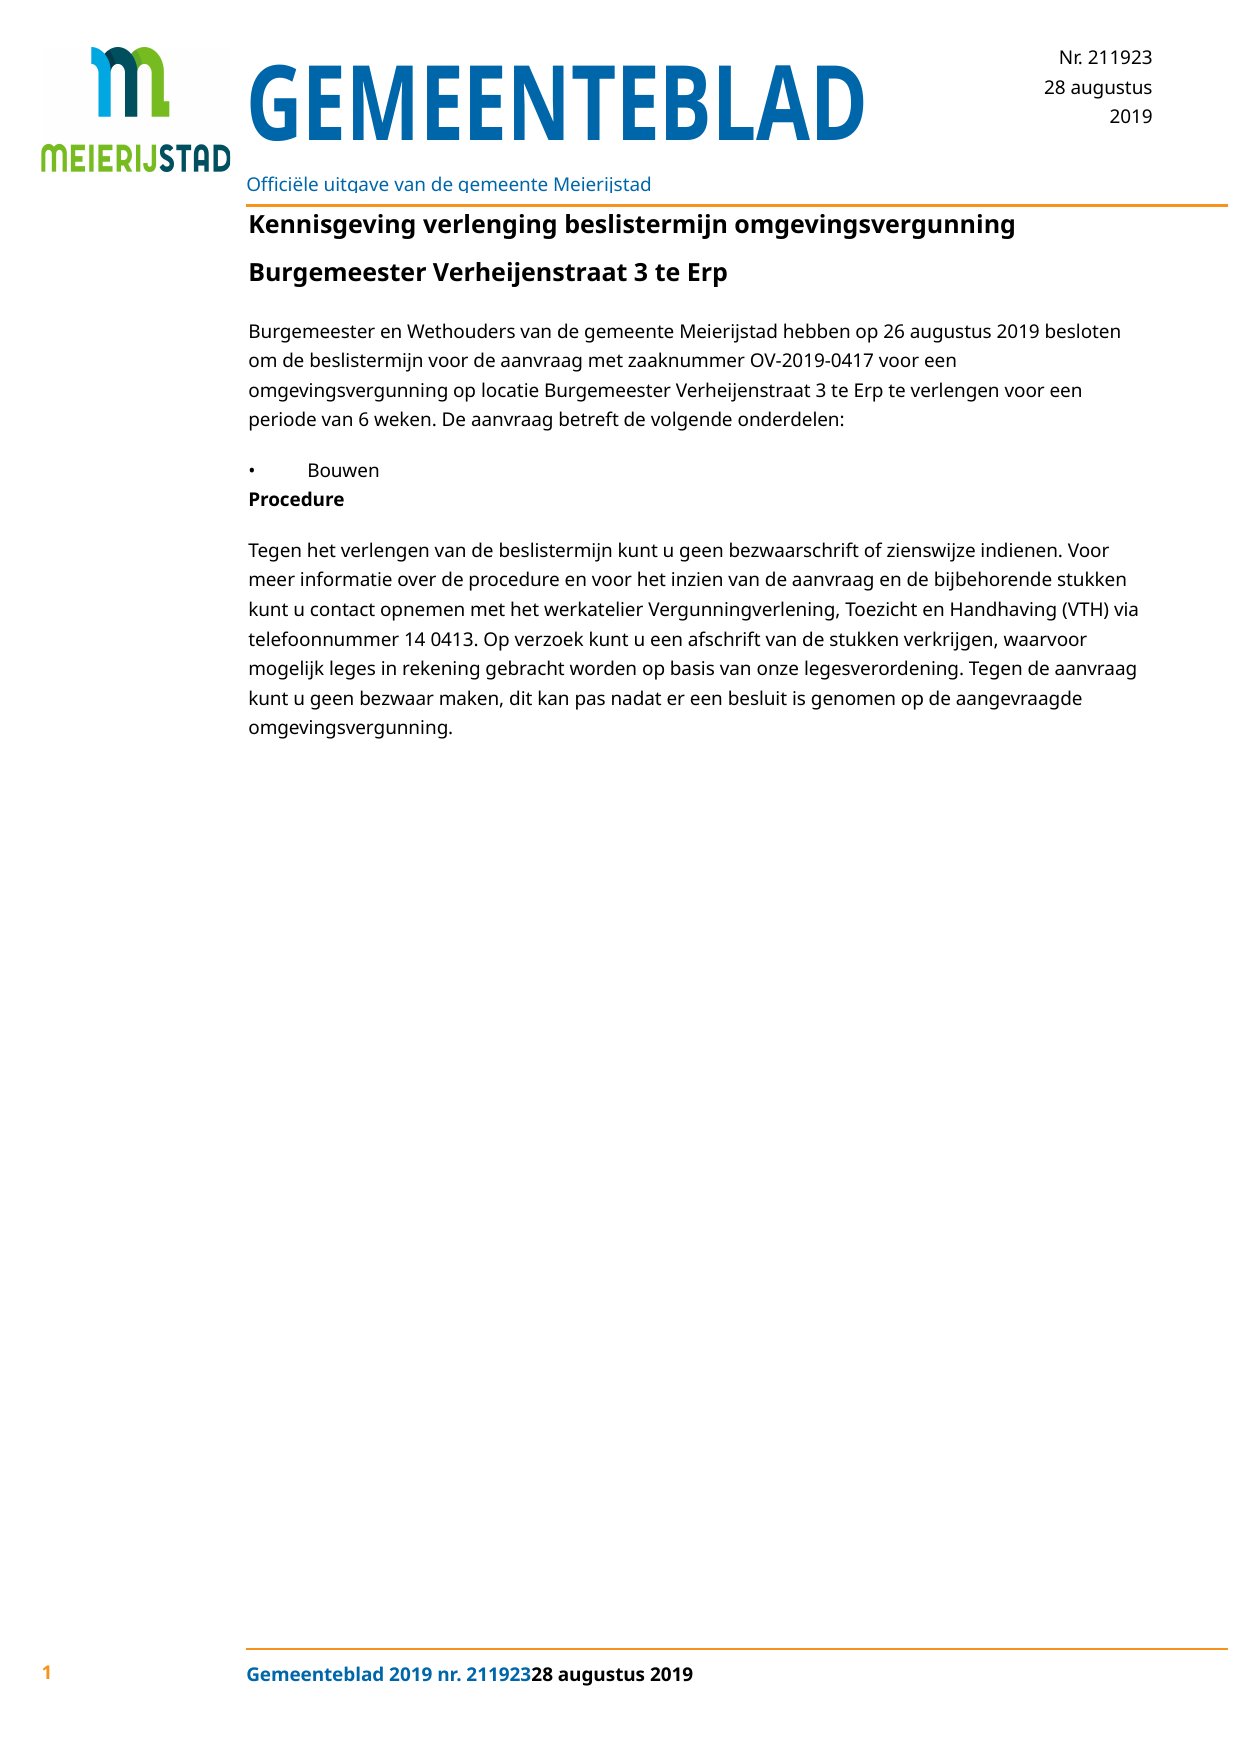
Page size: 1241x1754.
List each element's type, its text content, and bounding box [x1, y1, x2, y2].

text Kennisgeving verlenging beslistermijn omgevingsvergunning Burgemeester Verheijenstraat 3 te Erp [248, 207, 1152, 288]
picture [41, 47, 231, 172]
text Procedure [248, 487, 1152, 512]
text Burgemeester en Wethouders van de gemeente Meierijstad hebben op 26 augustus 2019 besloten om de beslistermijn voor de aanvraag met zaaknummer OV-2019-0417 voor een omgevingsvergunning op locatie Burgemeester Verheijenstraat 3 te Erp te verlengen voor een periode van 6 weken. De aanvraag betreft de volgende onderdelen: [248, 318, 1152, 432]
list Bouwen [248, 457, 1152, 483]
text Tegen het verlengen van de beslistermijn kunt u geen bezwaarschrift of zienswijze indienen. Voor meer informatie over de procedure en voor het inzien van de aanvraag en de bijbehorende stukken kunt u contact opnemen met het werkatelier Vergunningverlening, Toezicht en Handhaving (VTH) via telefoonnummer 14 0413. Op verzoek kunt u een afschrift van de stukken verkrijgen, waarvoor mogelijk leges in rekening gebracht worden op basis van onze legesverordening. Tegen de aanvraag kunt u geen bezwaar maken, dit kan pas nadat er een besluit is genomen op de aangevraagde omgevingsvergunning. [248, 537, 1152, 740]
